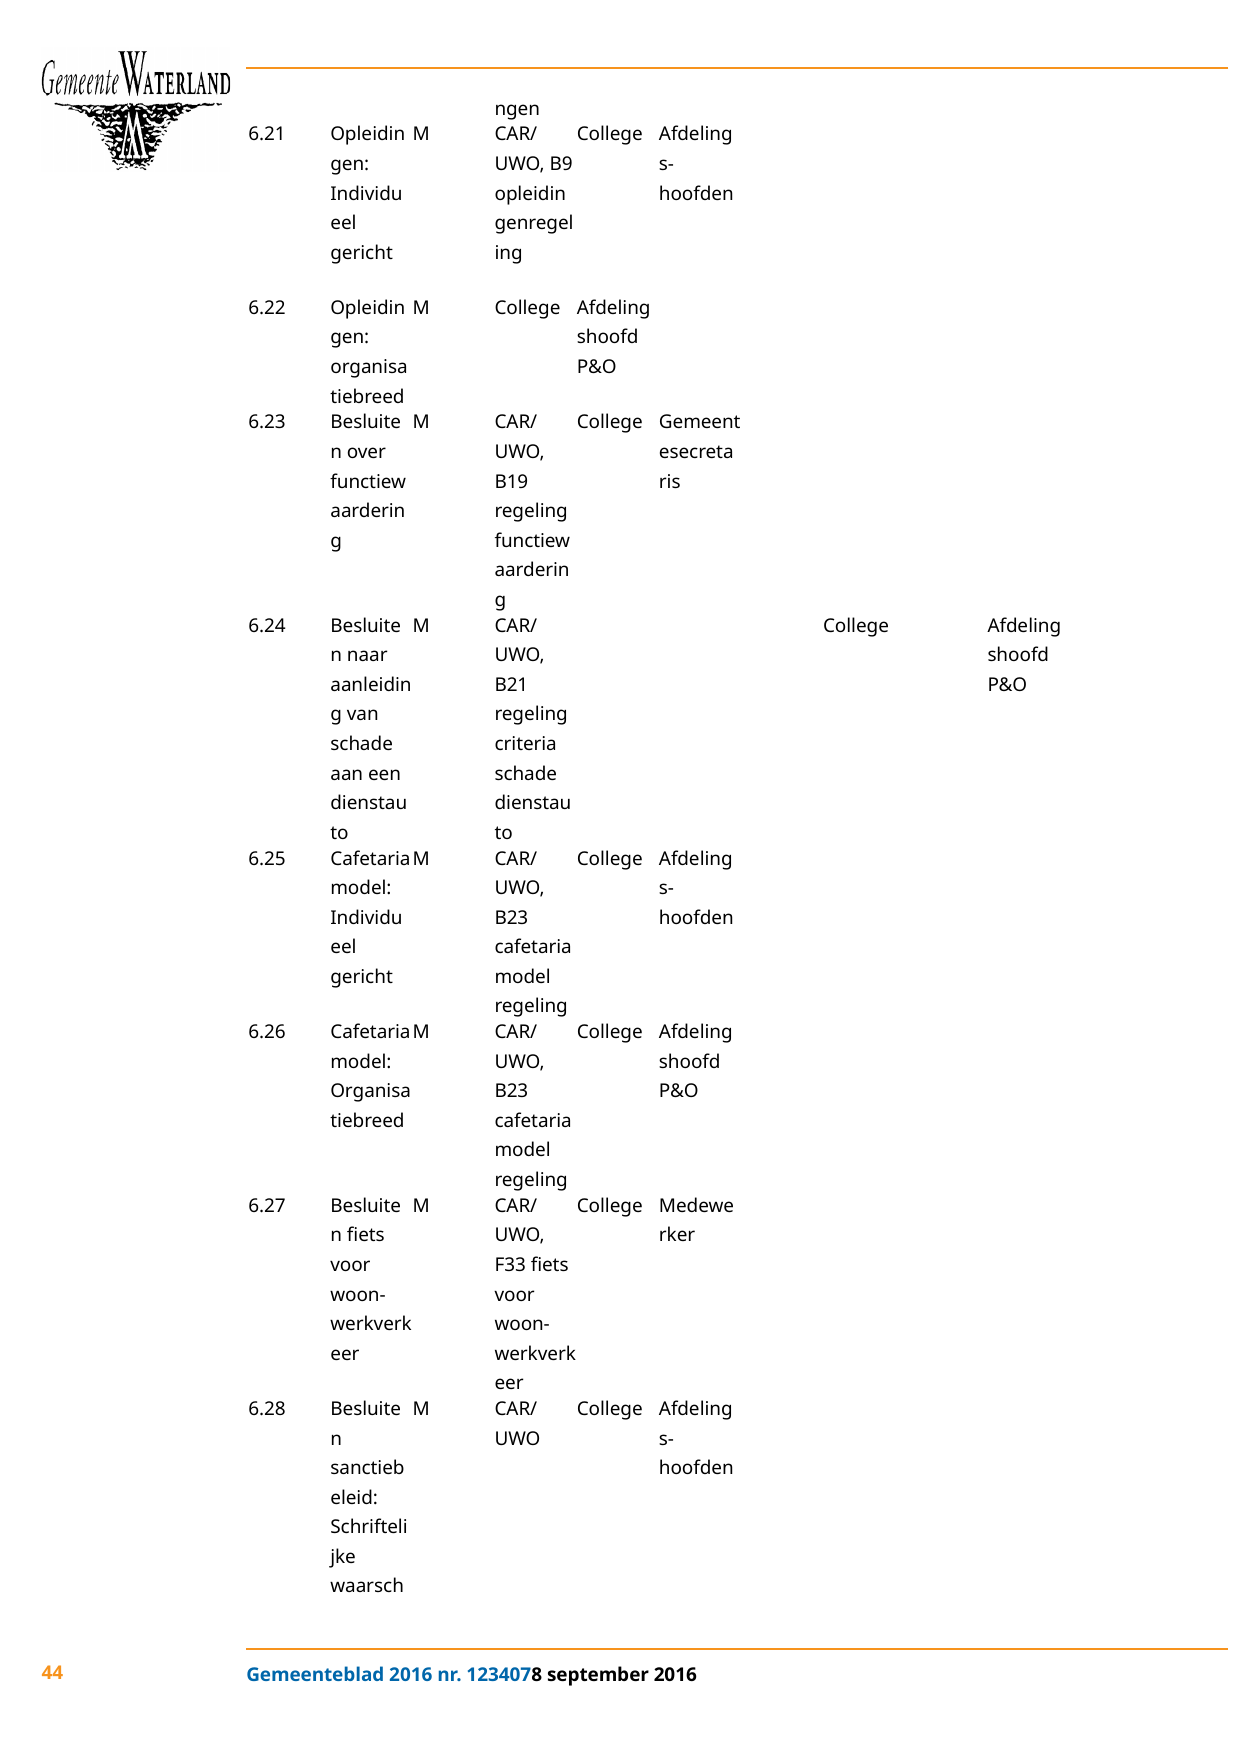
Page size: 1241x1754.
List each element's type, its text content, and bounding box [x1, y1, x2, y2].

table_cell College [577, 1192, 659, 1395]
table_cell CAR/UWO, B21 regeling criteria schade dienstauto [494, 612, 577, 845]
table_cell 6.28 [248, 1395, 330, 1598]
table_cell [1069, 612, 1152, 845]
table_cell [741, 1018, 823, 1192]
picture [41, 47, 231, 172]
table_cell M [412, 1395, 494, 1598]
table_cell Besluiten fiets voor woon-werkverkeer [330, 1192, 412, 1395]
table_cell CAR/UWO, F33 fiets voor woon-werkverkeer [494, 1192, 577, 1395]
table_cell CAR/UWO, B9 opleidingenregeling [494, 121, 577, 294]
table_cell ngen [494, 95, 577, 121]
table_cell M [412, 612, 494, 845]
table_cell Opleidingen: organisatiebreed [330, 294, 412, 409]
table_cell Cafetariamodel: Individueel gericht [330, 845, 412, 1018]
table_cell College [577, 1018, 659, 1192]
table_cell M [412, 121, 494, 294]
table_cell Afdelingshoofd P&O [659, 1018, 741, 1192]
table_cell [905, 612, 987, 845]
table_cell [659, 95, 741, 121]
table_cell 6.27 [248, 1192, 330, 1395]
table_cell Besluiten over functiewaardering [330, 409, 412, 612]
table_cell [741, 409, 823, 612]
table_cell Gemeentesecretaris [659, 409, 741, 612]
table_cell M [412, 409, 494, 612]
table_cell College [577, 845, 659, 1018]
table_cell Afdelings-hoofden [659, 1395, 741, 1598]
table_cell CAR/UWO, B23 cafetariamodel regeling [494, 845, 577, 1018]
table_cell CAR/UWO, B19 regeling functiewaardering [494, 409, 577, 612]
table_cell [741, 1192, 823, 1395]
table_cell CAR/UWO, B23 cafetariamodel regeling [494, 1018, 577, 1192]
table_cell Besluiten sanctiebeleid: Schriftelijke waarsch [330, 1395, 412, 1598]
table_cell M [412, 1192, 494, 1395]
table_cell [741, 121, 823, 294]
table_cell [248, 95, 330, 121]
table_cell Cafetariamodel: Organisatiebreed [330, 1018, 412, 1192]
table_cell Opleidingen: Individueel gericht [330, 121, 412, 294]
table_cell [412, 95, 494, 121]
table_cell College [823, 612, 905, 845]
table_cell [741, 845, 823, 1018]
table_cell 6.24 [248, 612, 330, 845]
table_cell College [577, 1395, 659, 1598]
table_cell CAR/UWO [494, 1395, 577, 1598]
table_cell 6.25 [248, 845, 330, 1018]
table_cell [330, 95, 412, 121]
table_cell Afdelingshoofd P&O [577, 294, 659, 409]
table_cell Medewerker [659, 1192, 741, 1395]
table_cell Besluiten naar aanleiding van schade aan een dienstauto [330, 612, 412, 845]
table_cell Afdelings-hoofden [659, 121, 741, 294]
table_cell College [494, 294, 577, 409]
table_cell 6.21 [248, 121, 330, 294]
table_cell College [577, 121, 659, 294]
table_cell College [577, 409, 659, 612]
table_cell Afdelings-hoofden [659, 845, 741, 1018]
table_cell [659, 612, 741, 845]
table_cell [741, 1395, 823, 1598]
table_cell 6.26 [248, 1018, 330, 1192]
table_cell [577, 612, 659, 845]
table_cell M [412, 845, 494, 1018]
table_cell [659, 294, 741, 409]
table_cell Afdelingshoofd P&O [987, 612, 1069, 845]
table_cell 6.23 [248, 409, 330, 612]
table_cell M [412, 1018, 494, 1192]
table_cell [741, 612, 823, 845]
table_cell M [412, 294, 494, 409]
table_cell 6.22 [248, 294, 330, 409]
table_cell [741, 95, 823, 121]
table_cell [577, 95, 659, 121]
